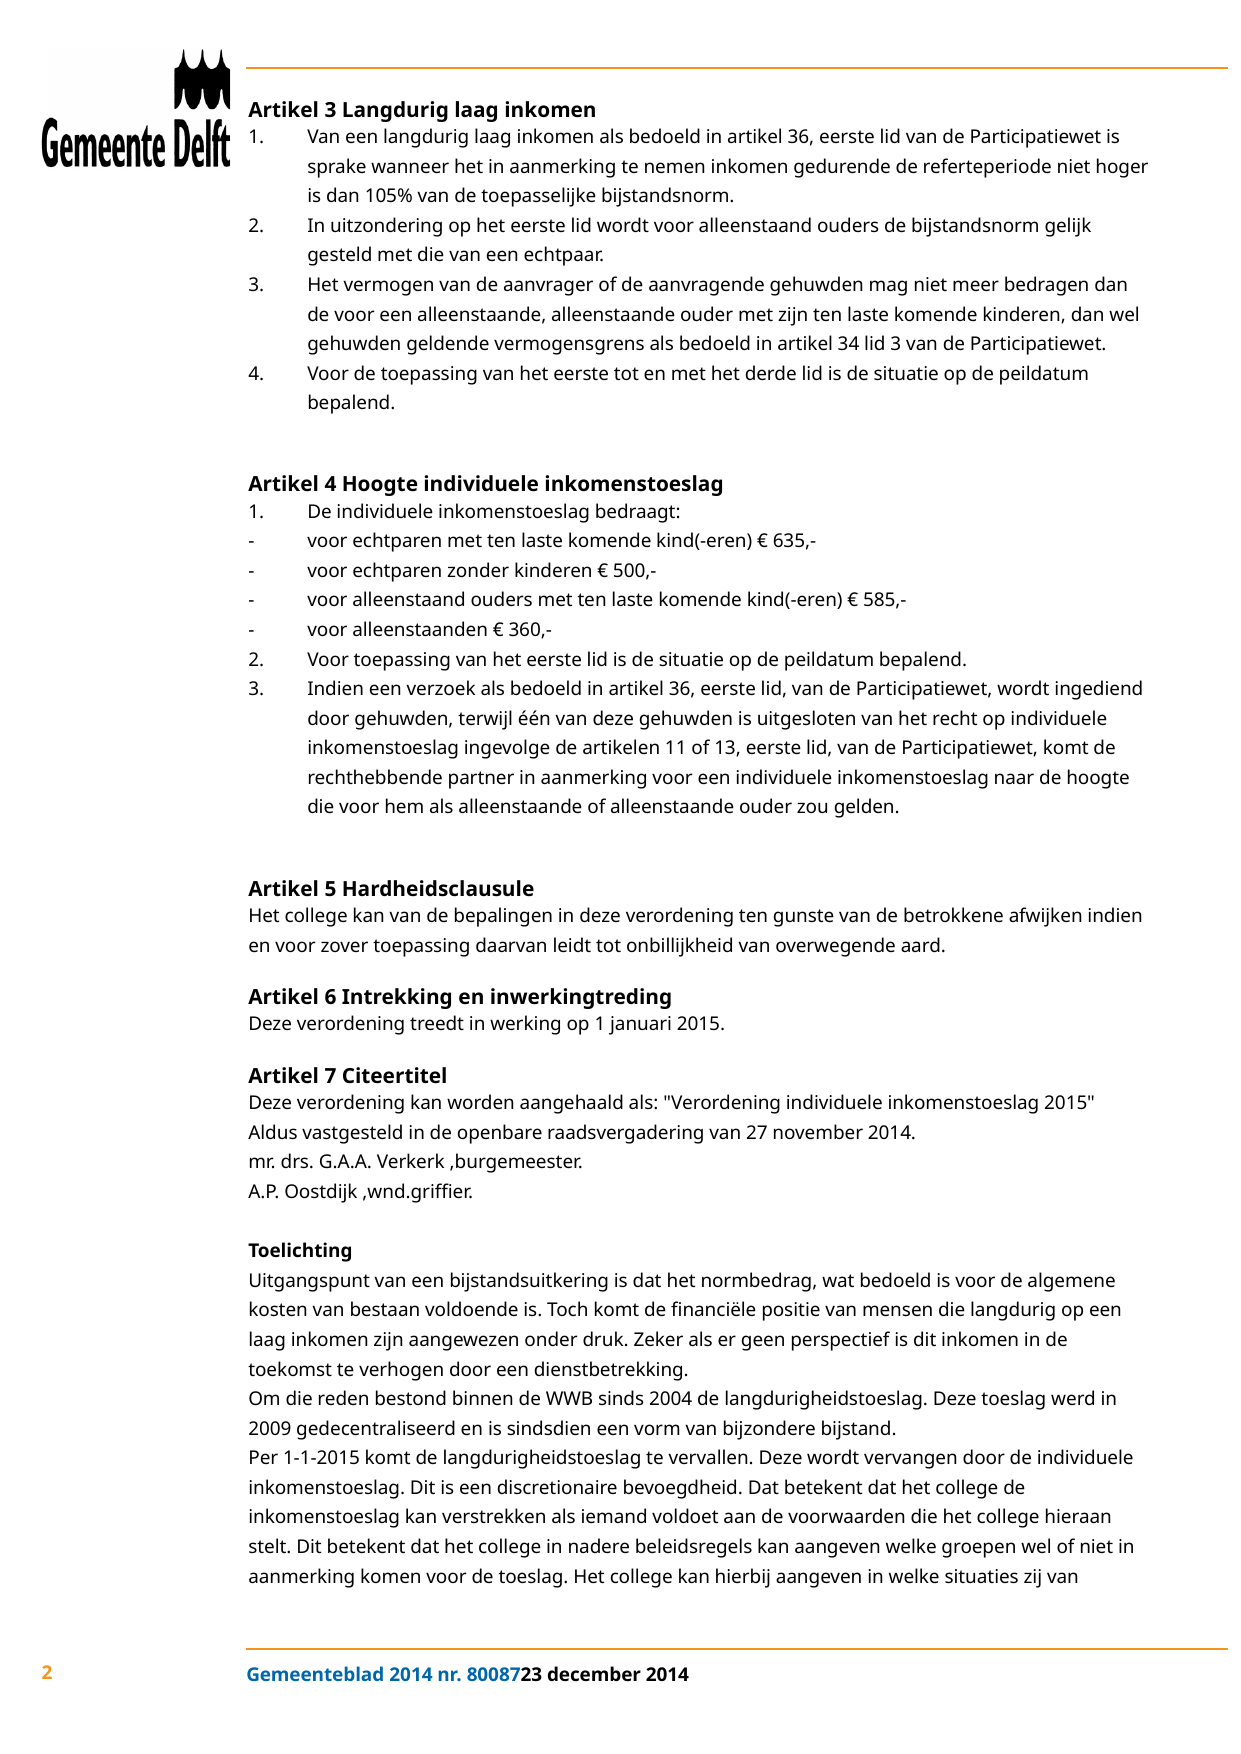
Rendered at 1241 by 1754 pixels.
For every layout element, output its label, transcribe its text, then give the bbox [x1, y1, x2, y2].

list Indien een verzoek als bedoeld in artikel 36, eerste lid, van de Participatiewet, wordt ingediend door gehuwden, terwijl één van deze gehuwden is uitgesloten van het recht op individuele inkomenstoeslag ingevolge de artikelen 11 of 13, eerste lid, van de Participatiewet, komt de rechthebbende partner in aanmerking voor een individuele inkomenstoeslag naar de hoogte die voor hem als alleenstaande of alleenstaande ouder zou gelden. [248, 675, 1152, 819]
text Artikel 6 Intrekking en inwerkingtreding [248, 982, 1152, 1011]
text Artikel 4 Hoogte individuele inkomenstoeslag [248, 469, 1152, 498]
list voor alleenstaanden € 360,- [248, 616, 1152, 642]
list De individuele inkomenstoeslag bedraagt: [248, 498, 1152, 524]
picture [41, 47, 231, 172]
list voor echtparen met ten laste komende kind(-eren) € 635,- [248, 527, 1152, 553]
text Toelichting [248, 1237, 1152, 1263]
text Per 1-1-2015 komt de langdurigheidstoeslag te vervallen. Deze wordt vervangen door de individuele inkomenstoeslag. Dit is een discretionaire bevoegdheid. Dat betekent dat het college de inkomenstoeslag kan verstrekken als iemand voldoet aan de voorwaarden die het college hieraan stelt. Dit betekent dat het college in nadere beleidsregels kan aangeven welke groepen wel of niet in aanmerking komen voor de toeslag. Het college kan hierbij aangeven in welke situaties zij van [248, 1444, 1152, 1588]
list voor alleenstaand ouders met ten laste komende kind(-eren) € 585,- [248, 587, 1152, 612]
text Deze verordening kan worden aangehaald als: "Verordening individuele inkomenstoeslag 2015" [248, 1089, 1152, 1115]
text Uitgangspunt van een bijstandsuitkering is dat het normbedrag, wat bedoeld is voor de algemene kosten van bestaan voldoende is. Toch komt de financiële positie van mensen die langdurig op een laag inkomen zijn aangewezen onder druk. Zeker als er geen perspectief is dit inkomen in de toekomst te verhogen door een dienstbetrekking. [248, 1267, 1152, 1381]
text Het college kan van de bepalingen in deze verordening ten gunste van de betrokkene afwijken indien en voor zover toepassing daarvan leidt tot onbillijkheid van overwegende aard. [248, 902, 1152, 957]
list Van een langdurig laag inkomen als bedoeld in artikel 36, eerste lid van de Participatiewet is sprake wanneer het in aanmerking te nemen inkomen gedurende de referteperiode niet hoger is dan 105% van de toepasselijke bijstandsnorm. [248, 123, 1152, 208]
text Deze verordening treedt in werking op 1 januari 2015. [248, 1011, 1152, 1036]
text Artikel 7 Citeertitel [248, 1061, 1152, 1089]
text Artikel 5 Hardheidsclausule [248, 874, 1152, 902]
text A.P. Oostdijk ,wnd.griffier. [248, 1178, 1152, 1204]
list In uitzondering op het eerste lid wordt voor alleenstaand ouders de bijstandsnorm gelijk gesteld met die van een echtpaar. [248, 212, 1152, 267]
list voor echtparen zonder kinderen € 500,- [248, 557, 1152, 583]
text mr. drs. G.A.A. Verkerk ,burgemeester. [248, 1149, 1152, 1174]
text Aldus vastgesteld in de openbare raadsvergadering van 27 november 2014. [248, 1119, 1152, 1145]
text Om die reden bestond binnen de WWB sinds 2004 de langdurigheidstoeslag. Deze toeslag werd in 2009 gedecentraliseerd en is sindsdien een vorm van bijzondere bijstand. [248, 1385, 1152, 1441]
list Het vermogen van de aanvrager of de aanvragende gehuwden mag niet meer bedragen dan de voor een alleenstaande, alleenstaande ouder met zijn ten laste komende kinderen, dan wel gehuwden geldende vermogensgrens als bedoeld in artikel 34 lid 3 van de Participatiewet. [248, 271, 1152, 356]
text Artikel 3 Langdurig laag inkomen [248, 95, 1152, 123]
list Voor de toepassing van het eerste tot en met het derde lid is de situatie op de peildatum bepalend. [248, 360, 1152, 415]
list Voor toepassing van het eerste lid is de situatie op de peildatum bepalend. [248, 646, 1152, 672]
